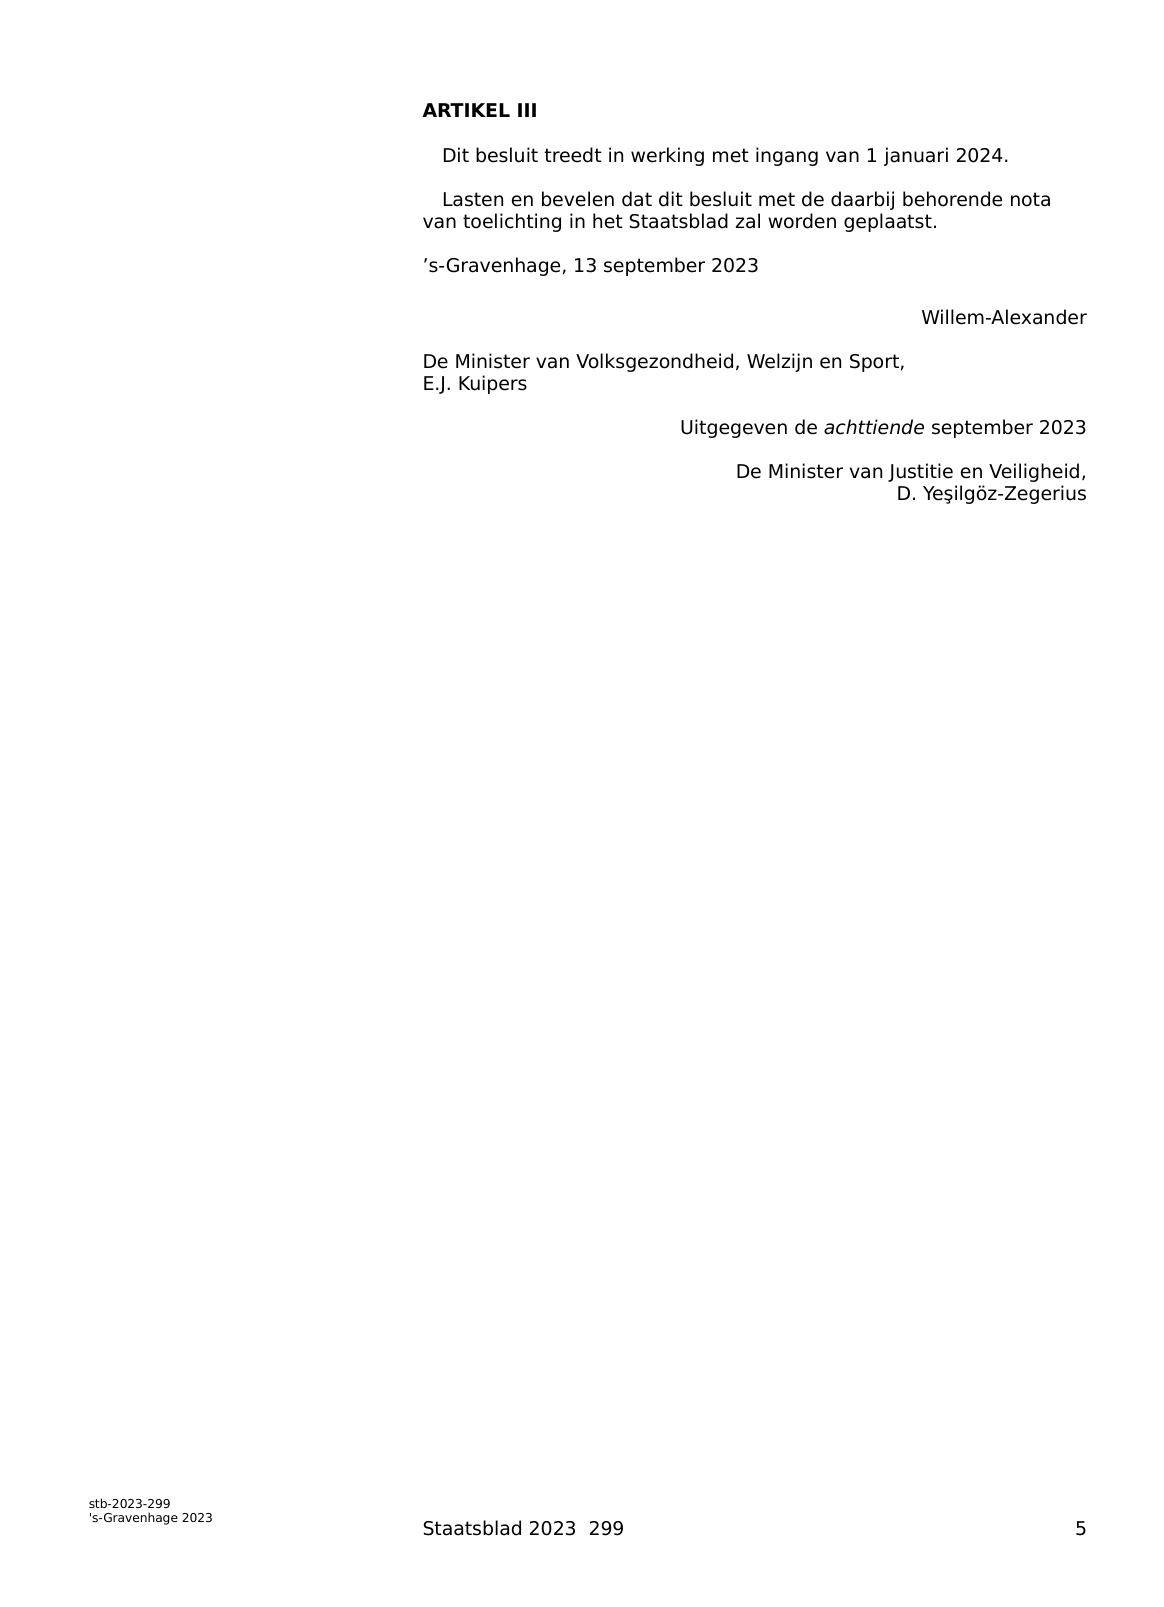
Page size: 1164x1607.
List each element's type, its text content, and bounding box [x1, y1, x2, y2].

text Willem-Alexander [422, 307, 1087, 329]
text ’s-Gravenhage, 13 september 2023 [422, 255, 1087, 277]
subtitle ARTIKEL III [422, 100, 1087, 122]
text 's-Gravenhage 2023 [88, 1511, 323, 1525]
text Dit besluit treedt in werking met ingang van 1 januari 2024. [422, 144, 1087, 167]
text Lasten en bevelen dat dit besluit met de daarbij behorende nota van toelichting in het Staatsblad zal worden geplaatst. [422, 189, 1087, 233]
text Uitgegeven de achttiende september 2023 [422, 417, 1087, 439]
text De Minister van Justitie en Veiligheid, D. Yeşilgöz-Zegerius [422, 461, 1087, 505]
text De Minister van Volksgezondheid, Welzijn en Sport, E.J. Kuipers [422, 351, 1087, 395]
text stb-2023-299 [88, 1497, 323, 1511]
